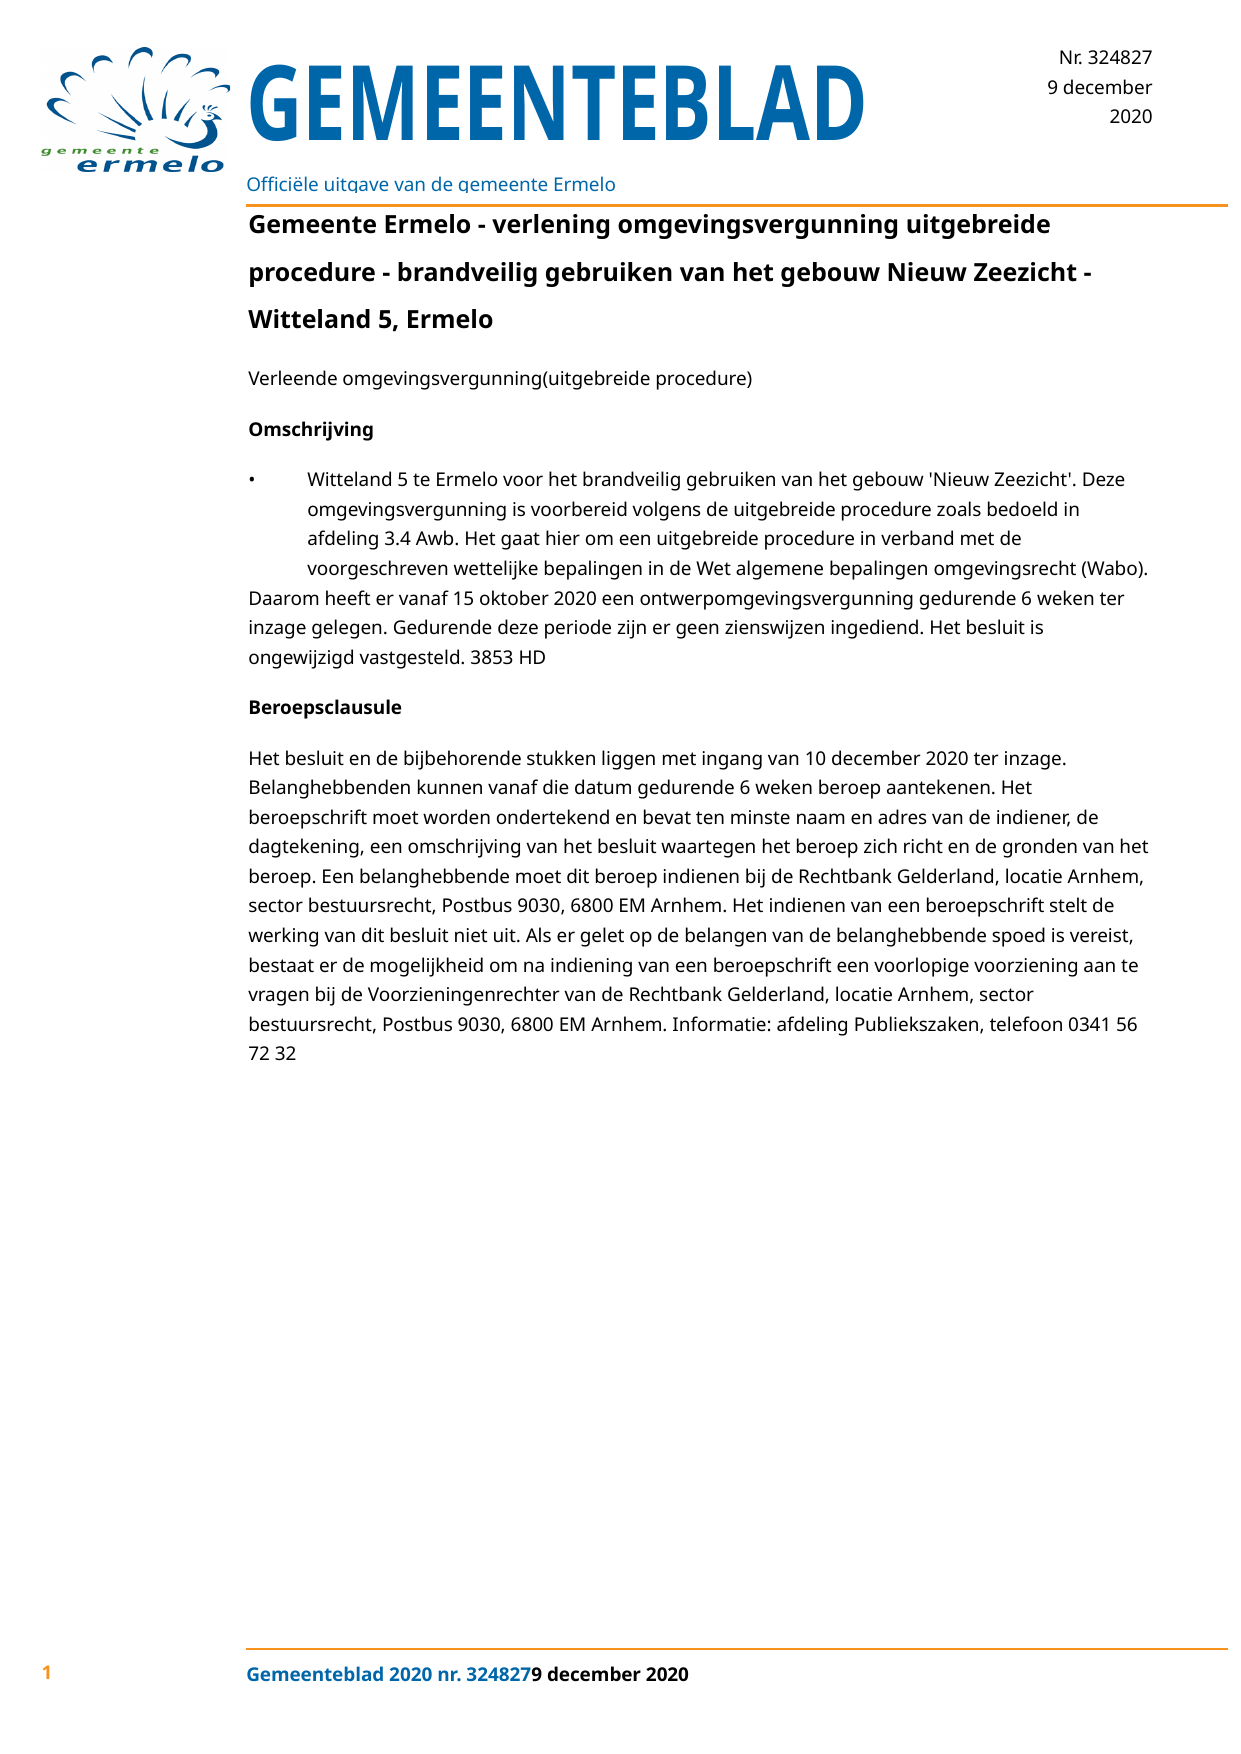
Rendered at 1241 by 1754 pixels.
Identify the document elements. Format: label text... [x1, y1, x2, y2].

list Witteland 5 te Ermelo voor het brandveilig gebruiken van het gebouw 'Nieuw Zeezicht'. Deze omgevingsvergunning is voorbereid volgens de uitgebreide procedure zoals bedoeld in afdeling 3.4 Awb. Het gaat hier om een uitgebreide procedure in verband met de voorgeschreven wettelijke bepalingen in de Wet algemene bepalingen omgevingsrecht (Wabo). [248, 466, 1152, 581]
picture [41, 47, 231, 172]
text Daarom heeft er vanaf 15 oktober 2020 een ontwerpomgevingsvergunning gedurende 6 weken ter inzage gelegen. Gedurende deze periode zijn er geen zienswijzen ingediend. Het besluit is ongewijzigd vastgesteld. 3853 HD [248, 585, 1152, 669]
text Beroepsclausule [248, 694, 1152, 720]
text Het besluit en de bijbehorende stukken liggen met ingang van 10 december 2020 ter inzage. Belanghebbenden kunnen vanaf die datum gedurende 6 weken beroep aantekenen. Het beroepschrift moet worden ondertekend en bevat ten minste naam en adres van de indiener, de dagtekening, een omschrijving van het besluit waartegen het beroep zich richt en de gronden van het beroep. Een belanghebbende moet dit beroep indienen bij de Rechtbank Gelderland, locatie Arnhem, sector bestuursrecht, Postbus 9030, 6800 EM Arnhem. Het indienen van een beroepschrift stelt de werking van dit besluit niet uit. Als er gelet op de belangen van de belanghebbende spoed is vereist, bestaat er de mogelijkheid om na indiening van een beroepschrift een voorlopige voorziening aan te vragen bij de Voorzieningenrechter van de Rechtbank Gelderland, locatie Arnhem, sector bestuursrecht, Postbus 9030, 6800 EM Arnhem. Informatie: afdeling Publiekszaken, telefoon 0341 56 72 32 [248, 745, 1152, 1066]
text Gemeente Ermelo - verlening omgevingsvergunning uitgebreide procedure - brandveilig gebruiken van het gebouw Nieuw Zeezicht - Witteland 5, Ermelo [248, 207, 1152, 336]
text Omschrijving [248, 416, 1152, 442]
text Verleende omgevingsvergunning(uitgebreide procedure) [248, 366, 1152, 391]
